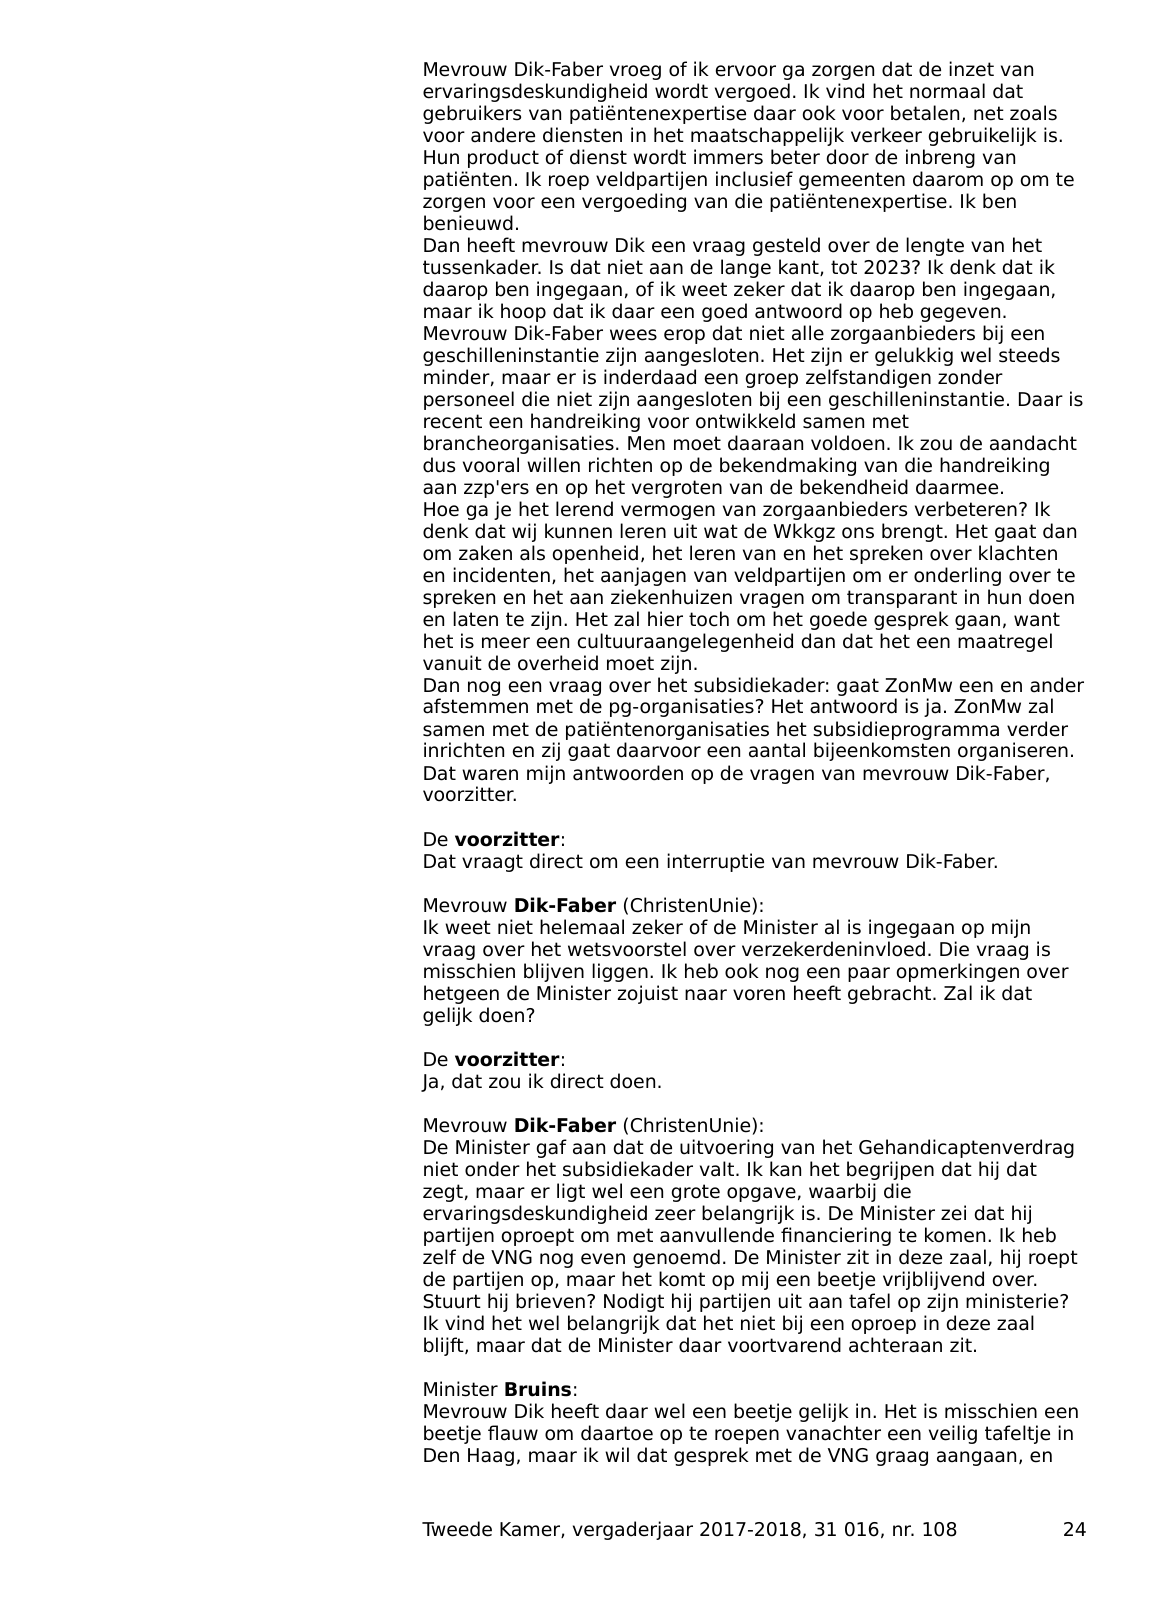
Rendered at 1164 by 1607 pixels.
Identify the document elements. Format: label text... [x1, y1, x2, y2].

text De Minister gaf aan dat de uitvoering van het Gehandicaptenverdrag niet onder het subsidiekader valt. Ik kan het begrijpen dat hij dat zegt, maar er ligt wel een grote opgave, waarbij die ervaringsdeskundigheid zeer belangrijk is. De Minister zei dat hij partijen oproept om met aanvullende financiering te komen. Ik heb zelf de VNG nog even genoemd. De Minister zit in deze zaal, hij roept de partijen op, maar het komt op mij een beetje vrijblijvend over. Stuurt hij brieven? Nodigt hij partijen uit aan tafel op zijn ministerie? Ik vind het wel belangrijk dat het niet bij een oproep in deze zaal blijft, maar dat de Minister daar voortvarend achteraan zit. [422, 1137, 1087, 1357]
text De voorzitter: [422, 1049, 1087, 1071]
text Mevrouw Dik-Faber wees erop dat niet alle zorgaanbieders bij een geschilleninstantie zijn aangesloten. Het zijn er gelukkig wel steeds minder, maar er is inderdaad een groep zelfstandigen zonder personeel die niet zijn aangesloten bij een geschilleninstantie. Daar is recent een handreiking voor ontwikkeld samen met brancheorganisaties. Men moet daaraan voldoen. Ik zou de aandacht dus vooral willen richten op de bekendmaking van die handreiking aan zzp'ers en op het vergroten van de bekendheid daarmee. [422, 323, 1087, 499]
text Mevrouw Dik-Faber (ChristenUnie): [422, 895, 1087, 917]
text De voorzitter: [422, 828, 1087, 851]
text Mevrouw Dik heeft daar wel een beetje gelijk in. Het is misschien een beetje flauw om daartoe op te roepen vanachter een veilig tafeltje in Den Haag, maar ik wil dat gesprek met de VNG graag aangaan, en [422, 1401, 1087, 1467]
text Minister Bruins: [422, 1379, 1087, 1401]
text Ik weet niet helemaal zeker of de Minister al is ingegaan op mijn vraag over het wetsvoorstel over verzekerdeninvloed. Die vraag is misschien blijven liggen. Ik heb ook nog een paar opmerkingen over hetgeen de Minister zojuist naar voren heeft gebracht. Zal ik dat gelijk doen? [422, 917, 1087, 1027]
text Mevrouw Dik-Faber (ChristenUnie): [422, 1115, 1087, 1137]
text Dan heeft mevrouw Dik een vraag gesteld over de lengte van het tussenkader. Is dat niet aan de lange kant, tot 2023? Ik denk dat ik daarop ben ingegaan, of ik weet zeker dat ik daarop ben ingegaan, maar ik hoop dat ik daar een goed antwoord op heb gegeven. [422, 235, 1087, 323]
text Dan nog een vraag over het subsidiekader: gaat ZonMw een en ander afstemmen met de pg-organisaties? Het antwoord is ja. ZonMw zal samen met de patiëntenorganisaties het subsidieprogramma verder inrichten en zij gaat daarvoor een aantal bijeenkomsten organiseren. Dat waren mijn antwoorden op de vragen van mevrouw Dik-Faber, voorzitter. [422, 674, 1087, 806]
text Dat vraagt direct om een interruptie van mevrouw Dik-Faber. [422, 851, 1087, 872]
text Mevrouw Dik-Faber vroeg of ik ervoor ga zorgen dat de inzet van ervaringsdeskundigheid wordt vergoed. Ik vind het normaal dat gebruikers van patiëntenexpertise daar ook voor betalen, net zoals voor andere diensten in het maatschappelijk verkeer gebruikelijk is. Hun product of dienst wordt immers beter door de inbreng van patiënten. Ik roep veldpartijen inclusief gemeenten daarom op om te zorgen voor een vergoeding van die patiëntenexpertise. Ik ben benieuwd. [422, 59, 1087, 235]
text Hoe ga je het lerend vermogen van zorgaanbieders verbeteren? Ik denk dat wij kunnen leren uit wat de Wkkgz ons brengt. Het gaat dan om zaken als openheid, het leren van en het spreken over klachten en incidenten, het aanjagen van veldpartijen om er onderling over te spreken en het aan ziekenhuizen vragen om transparant in hun doen en laten te zijn. Het zal hier toch om het goede gesprek gaan, want het is meer een cultuuraangelegenheid dan dat het een maatregel vanuit de overheid moet zijn. [422, 499, 1087, 674]
text Ja, dat zou ik direct doen. [422, 1071, 1087, 1093]
